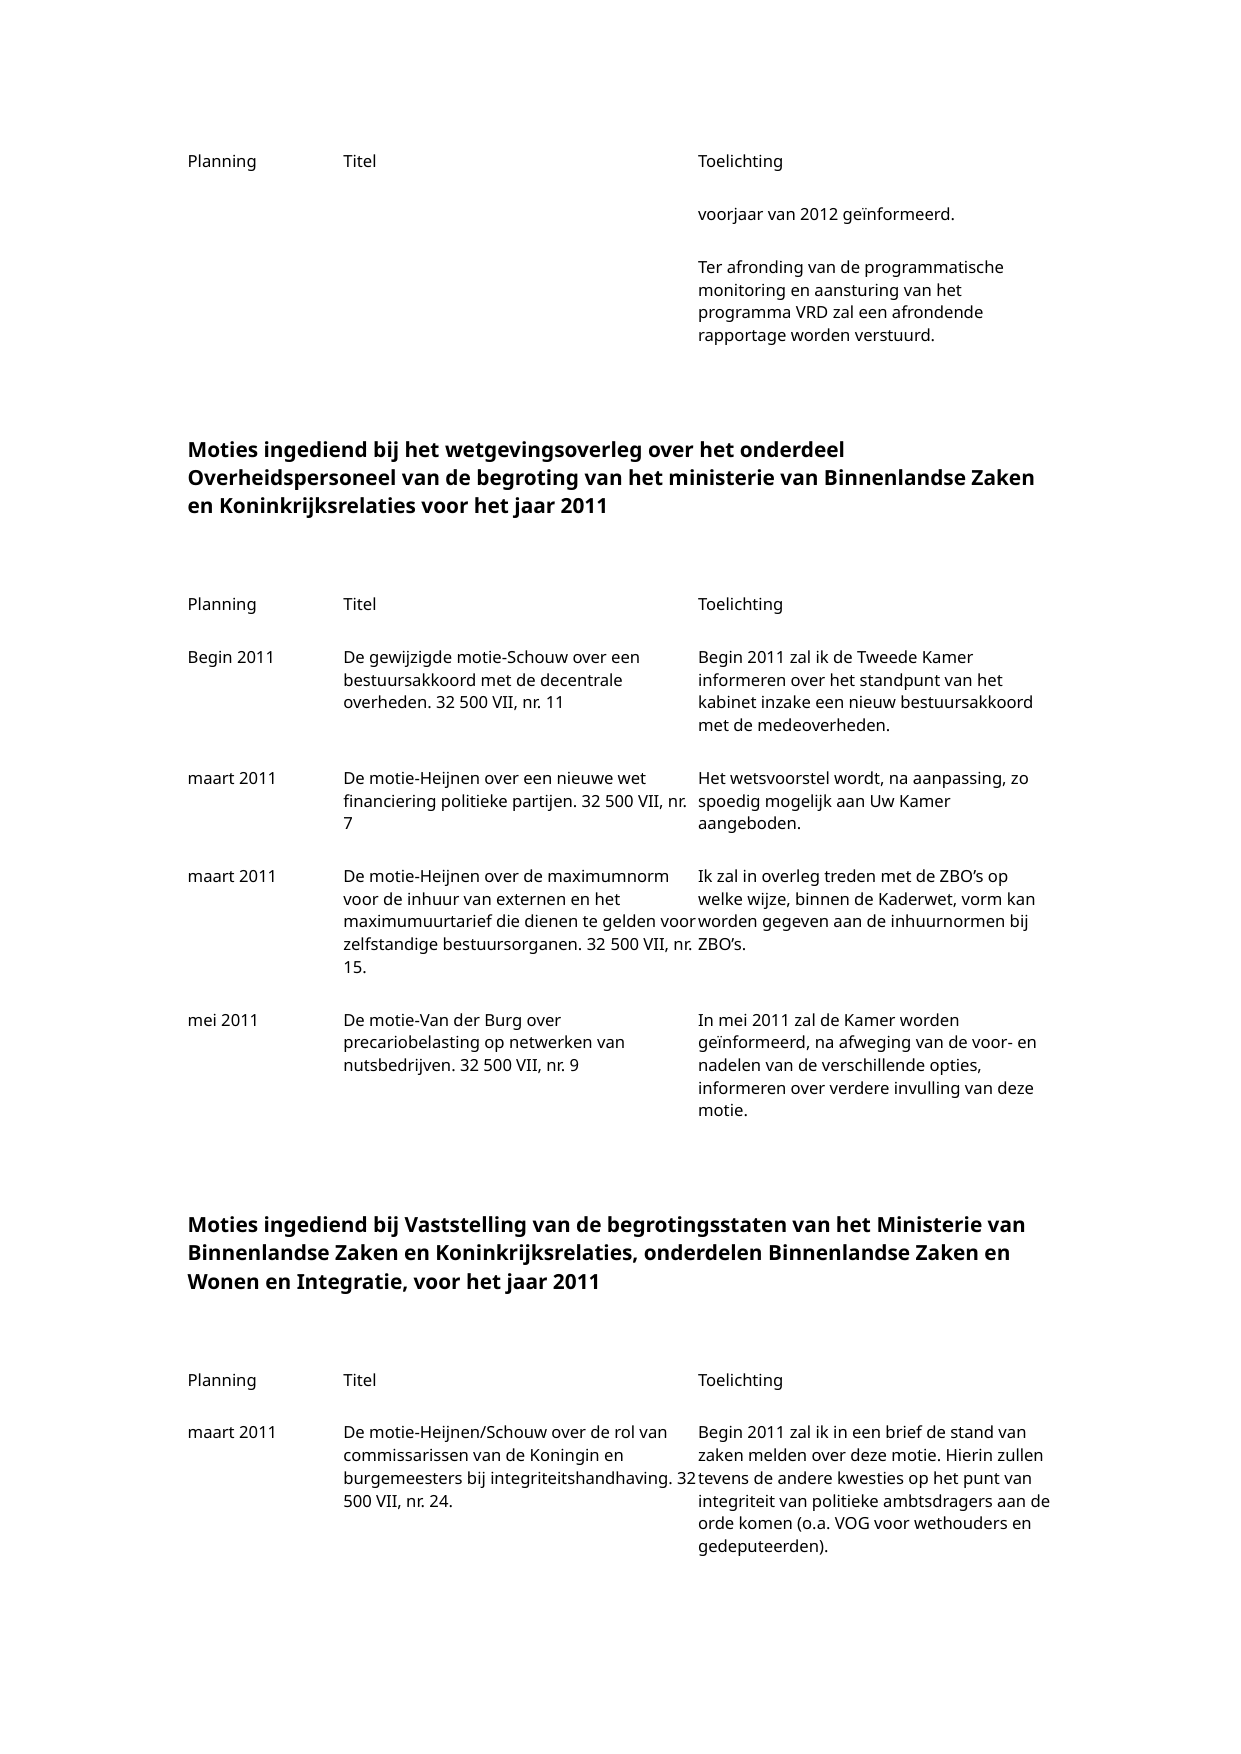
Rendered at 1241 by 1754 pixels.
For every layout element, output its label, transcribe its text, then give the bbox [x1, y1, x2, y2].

table_header Planning [188, 593, 343, 646]
table_cell maart 2011 [188, 766, 343, 864]
table_header Toelichting [698, 593, 1053, 646]
table_header Planning [188, 1368, 343, 1421]
table_cell [343, 203, 698, 376]
table_header Titel [343, 593, 698, 646]
text Moties ingediend bij het wetgevingsoverleg over het onderdeel Overheidspersoneel van de begroting van het ministerie van Binnenlandse Zaken en Koninkrijksrelaties voor het jaar 2011 [187, 435, 1053, 520]
table_header Planning [188, 150, 343, 203]
table_cell De motie-Van der Burg over precariobelasting op netwerken van nutsbedrijven. 32 500 VII, nr. 9 [343, 1008, 698, 1152]
table_header Titel [343, 150, 698, 203]
table_cell maart 2011 [188, 865, 343, 1008]
text Moties ingediend bij Vaststelling van de begrotingsstaten van het Ministerie van Binnenlandse Zaken en Koninkrijksrelaties, onderdelen Binnenlandse Zaken en Wonen en Integratie, voor het jaar 2011 [187, 1210, 1053, 1295]
table_header Toelichting [698, 150, 1053, 203]
table_cell maart 2011 [188, 1421, 343, 1587]
table_cell De motie-Heijnen/Schouw over de rol van commissarissen van de Koningin en burgemeesters bij integriteitshandhaving. 32 500 VII, nr. 24. [343, 1421, 698, 1587]
table_cell Het wetsvoorstel wordt, na aanpassing, zo spoedig mogelijk aan Uw Kamer aangeboden. [698, 766, 1053, 864]
table_cell [188, 203, 343, 376]
table_header Titel [343, 1368, 698, 1421]
table_cell voorjaar van 2012 geïnformeerd. Ter afronding van de programmatische monitoring en aansturing van het programma VRD zal een afrondende rapportage worden verstuurd. [698, 203, 1053, 376]
table_cell De motie-Heijnen over de maximumnorm voor de inhuur van externen en het maximumuurtarief die dienen te gelden voor zelfstandige bestuursorganen. 32 500 VII, nr. 15. [343, 865, 698, 1008]
table_cell Ik zal in overleg treden met de ZBO’s op welke wijze, binnen de Kaderwet, vorm kan worden gegeven aan de inhuurnormen bij ZBO’s. [698, 865, 1053, 1008]
table_cell De motie-Heijnen over een nieuwe wet financiering politieke partijen. 32 500 VII, nr. 7 [343, 766, 698, 864]
table_cell De gewijzigde motie-Schouw over een bestuursakkoord met de decentrale overheden. 32 500 VII, nr. 11 [343, 646, 698, 766]
table_header Toelichting [698, 1368, 1053, 1421]
table_cell mei 2011 [188, 1008, 343, 1152]
table_cell Begin 2011 zal ik de Tweede Kamer informeren over het standpunt van het kabinet inzake een nieuw bestuursakkoord met de medeoverheden. [698, 646, 1053, 766]
table_cell Begin 2011 [188, 646, 343, 766]
table_cell In mei 2011 zal de Kamer worden geïnformeerd, na afweging van de voor- en nadelen van de verschillende opties, informeren over verdere invulling van deze motie. [698, 1008, 1053, 1152]
table_cell Begin 2011 zal ik in een brief de stand van zaken melden over deze motie. Hierin zullen tevens de andere kwesties op het punt van integriteit van politieke ambtsdragers aan de orde komen (o.a. VOG voor wethouders en gedeputeerden). [698, 1421, 1053, 1587]
